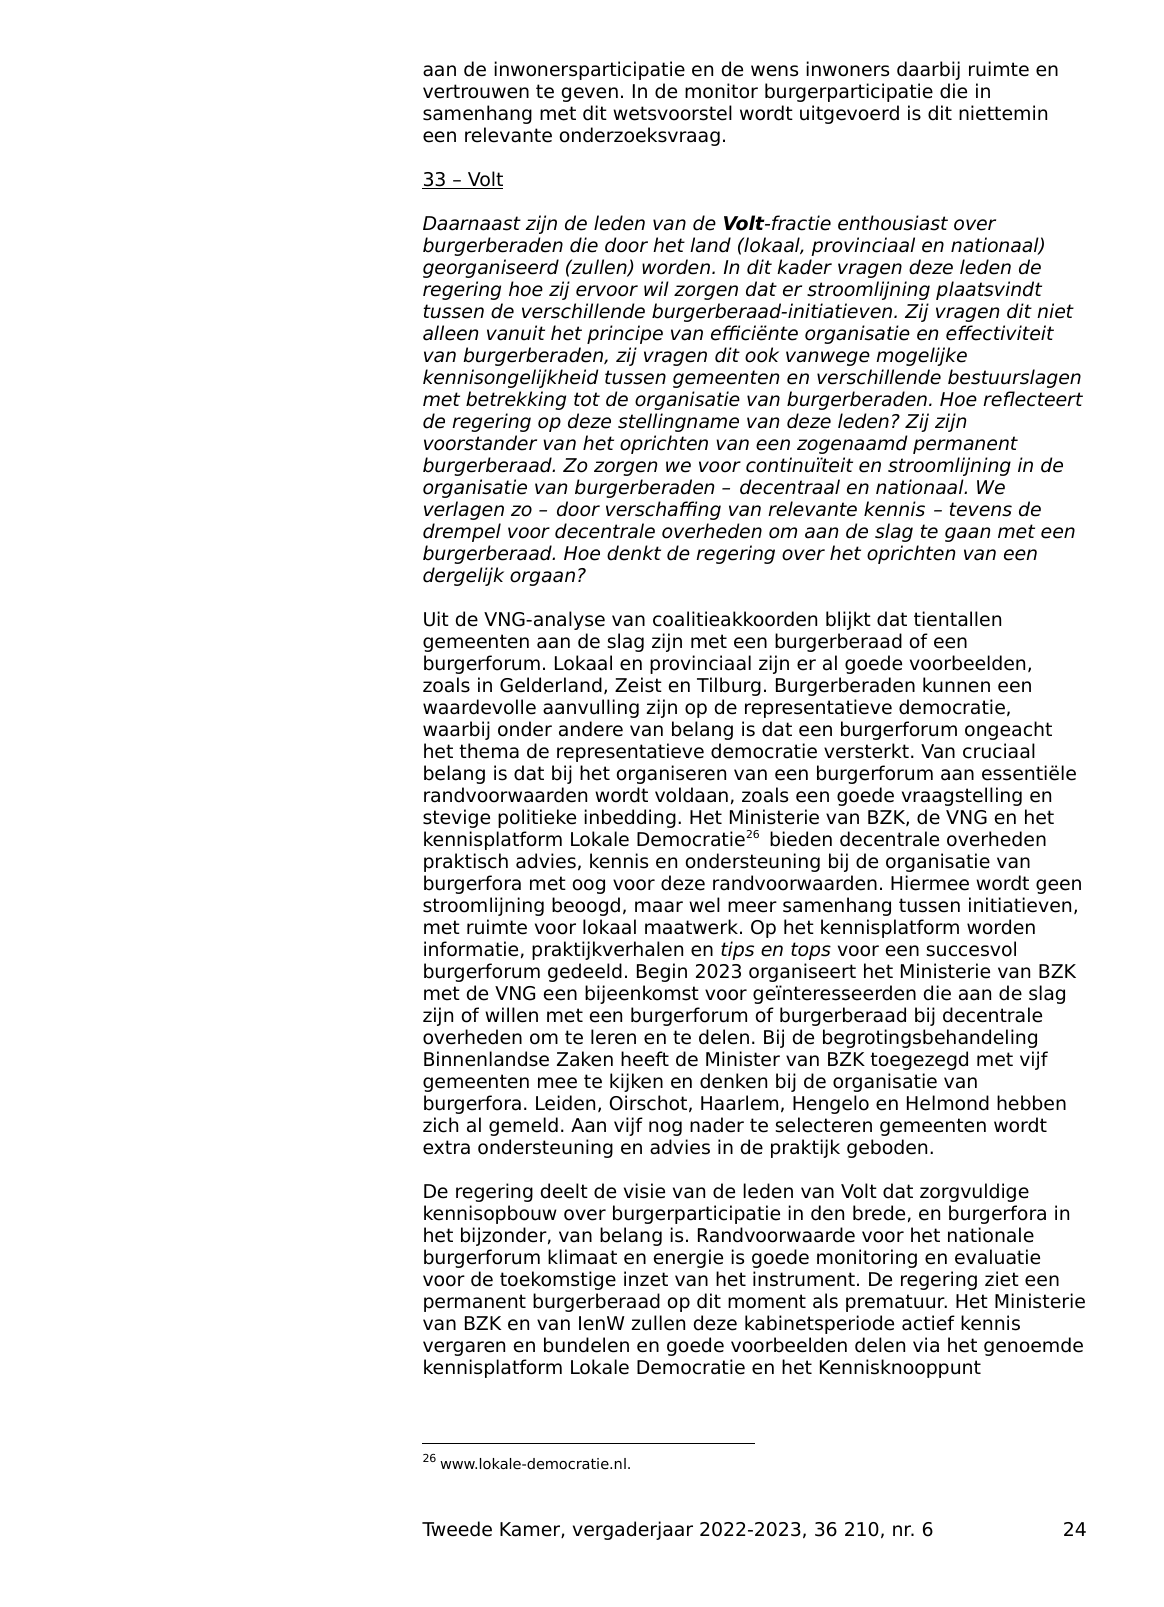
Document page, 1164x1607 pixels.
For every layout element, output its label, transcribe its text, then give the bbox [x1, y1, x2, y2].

text Daarnaast zijn de leden van de Volt-fractie enthousiast over burgerberaden die door het land (lokaal, provinciaal en nationaal) georganiseerd (zullen) worden. In dit kader vragen deze leden de regering hoe zij ervoor wil zorgen dat er stroomlijning plaatsvindt tussen de verschillende burgerberaad-initiatieven. Zij vragen dit niet alleen vanuit het principe van efficiënte organisatie en effectiviteit van burgerberaden, zij vragen dit ook vanwege mogelijke kennisongelijkheid tussen gemeenten en verschillende bestuurslagen met betrekking tot de organisatie van burgerberaden. Hoe reflecteert de regering op deze stellingname van deze leden? Zij zijn voorstander van het oprichten van een zogenaamd permanent burgerberaad. Zo zorgen we voor continuïteit en stroomlijning in de organisatie van burgerberaden – decentraal en nationaal. We verlagen zo – door verschaffing van relevante kennis – tevens de drempel voor decentrale overheden om aan de slag te gaan met een burgerberaad. Hoe denkt de regering over het oprichten van een dergelijk orgaan? [422, 213, 1087, 587]
text aan de inwonersparticipatie en de wens inwoners daarbij ruimte en vertrouwen te geven. In de monitor burgerparticipatie die in samenhang met dit wetsvoorstel wordt uitgevoerd is dit niettemin een relevante onderzoeksvraag. [422, 59, 1087, 147]
text Uit de VNG-analyse van coalitieakkoorden blijkt dat tientallen gemeenten aan de slag zijn met een burgerberaad of een burgerforum. Lokaal en provinciaal zijn er al goede voorbeelden, zoals in Gelderland, Zeist en Tilburg. Burgerberaden kunnen een waardevolle aanvulling zijn op de representatieve democratie, waarbij onder andere van belang is dat een burgerforum ongeacht het thema de representatieve democratie versterkt. Van cruciaal belang is dat bij het organiseren van een burgerforum aan essentiële randvoorwaarden wordt voldaan, zoals een goede vraagstelling en stevige politieke inbedding. Het Ministerie van BZK, de VNG en het kennisplatform Lokale Democratie bieden decentrale overheden praktisch advies, kennis en ondersteuning bij de organisatie van burgerfora met oog voor deze randvoorwaarden. Hiermee wordt geen stroomlijning beoogd, maar wel meer samenhang tussen initiatieven, met ruimte voor lokaal maatwerk. Op het kennisplatform worden informatie, praktijkverhalen en tips en tops voor een succesvol burgerforum gedeeld. Begin 2023 organiseert het Ministerie van BZK met de VNG een bijeenkomst voor geïnteresseerden die aan de slag zijn of willen met een burgerforum of burgerberaad bij decentrale overheden om te leren en te delen. Bij de begrotingsbehandeling Binnenlandse Zaken heeft de Minister van BZK toegezegd met vijf gemeenten mee te kijken en denken bij de organisatie van burgerfora. Leiden, Oirschot, Haarlem, Hengelo en Helmond hebben zich al gemeld. Aan vijf nog nader te selecteren gemeenten wordt extra ondersteuning en advies in de praktijk geboden. [422, 609, 1087, 1159]
subtitle 33 – Volt [422, 169, 1087, 191]
text De regering deelt de visie van de leden van Volt dat zorgvuldige kennisopbouw over burgerparticipatie in den brede, en burgerfora in het bijzonder, van belang is. Randvoorwaarde voor het nationale burgerforum klimaat en energie is goede monitoring en evaluatie voor de toekomstige inzet van het instrument. De regering ziet een permanent burgerberaad op dit moment als prematuur. Het Ministerie van BZK en van IenW zullen deze kabinetsperiode actief kennis vergaren en bundelen en goede voorbeelden delen via het genoemde kennisplatform Lokale Democratie en het Kennisknooppunt [422, 1181, 1087, 1379]
text www.lokale-democratie.nl. [422, 1452, 1087, 1474]
